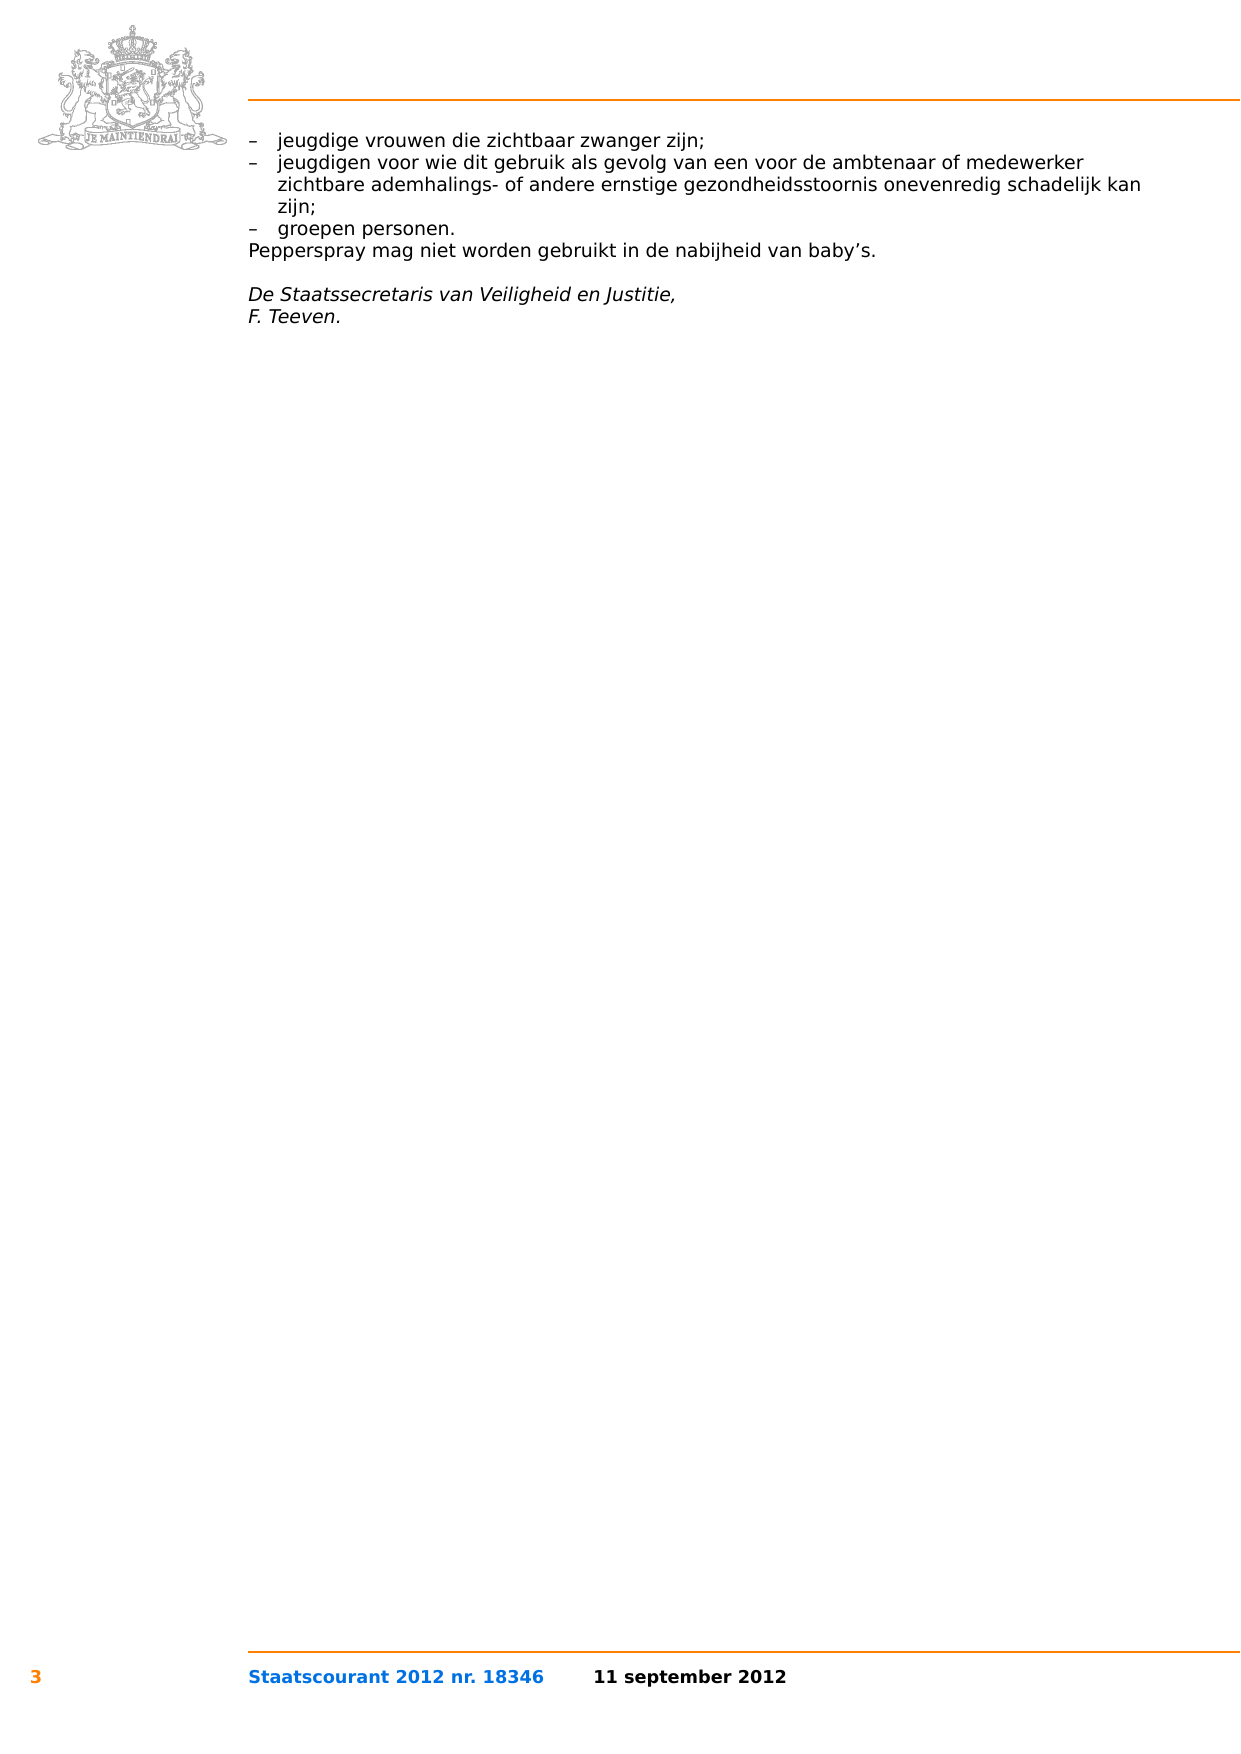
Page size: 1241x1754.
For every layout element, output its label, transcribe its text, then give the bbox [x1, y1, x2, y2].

picture [38, 25, 227, 150]
text – groepen personen. [248, 218, 1163, 240]
text Pepperspray mag niet worden gebruikt in de nabijheid van baby’s. [248, 240, 1163, 262]
text De Staatssecretaris van Veiligheid en Justitie, F. Teeven. [248, 284, 1163, 328]
text – jeugdige vrouwen die zichtbaar zwanger zijn; [248, 130, 1163, 152]
text – jeugdigen voor wie dit gebruik als gevolg van een voor de ambtenaar of medewerker zichtbare ademhalings- of andere ernstige gezondheidsstoornis onevenredig schadelijk kan zijn; [248, 152, 1163, 218]
